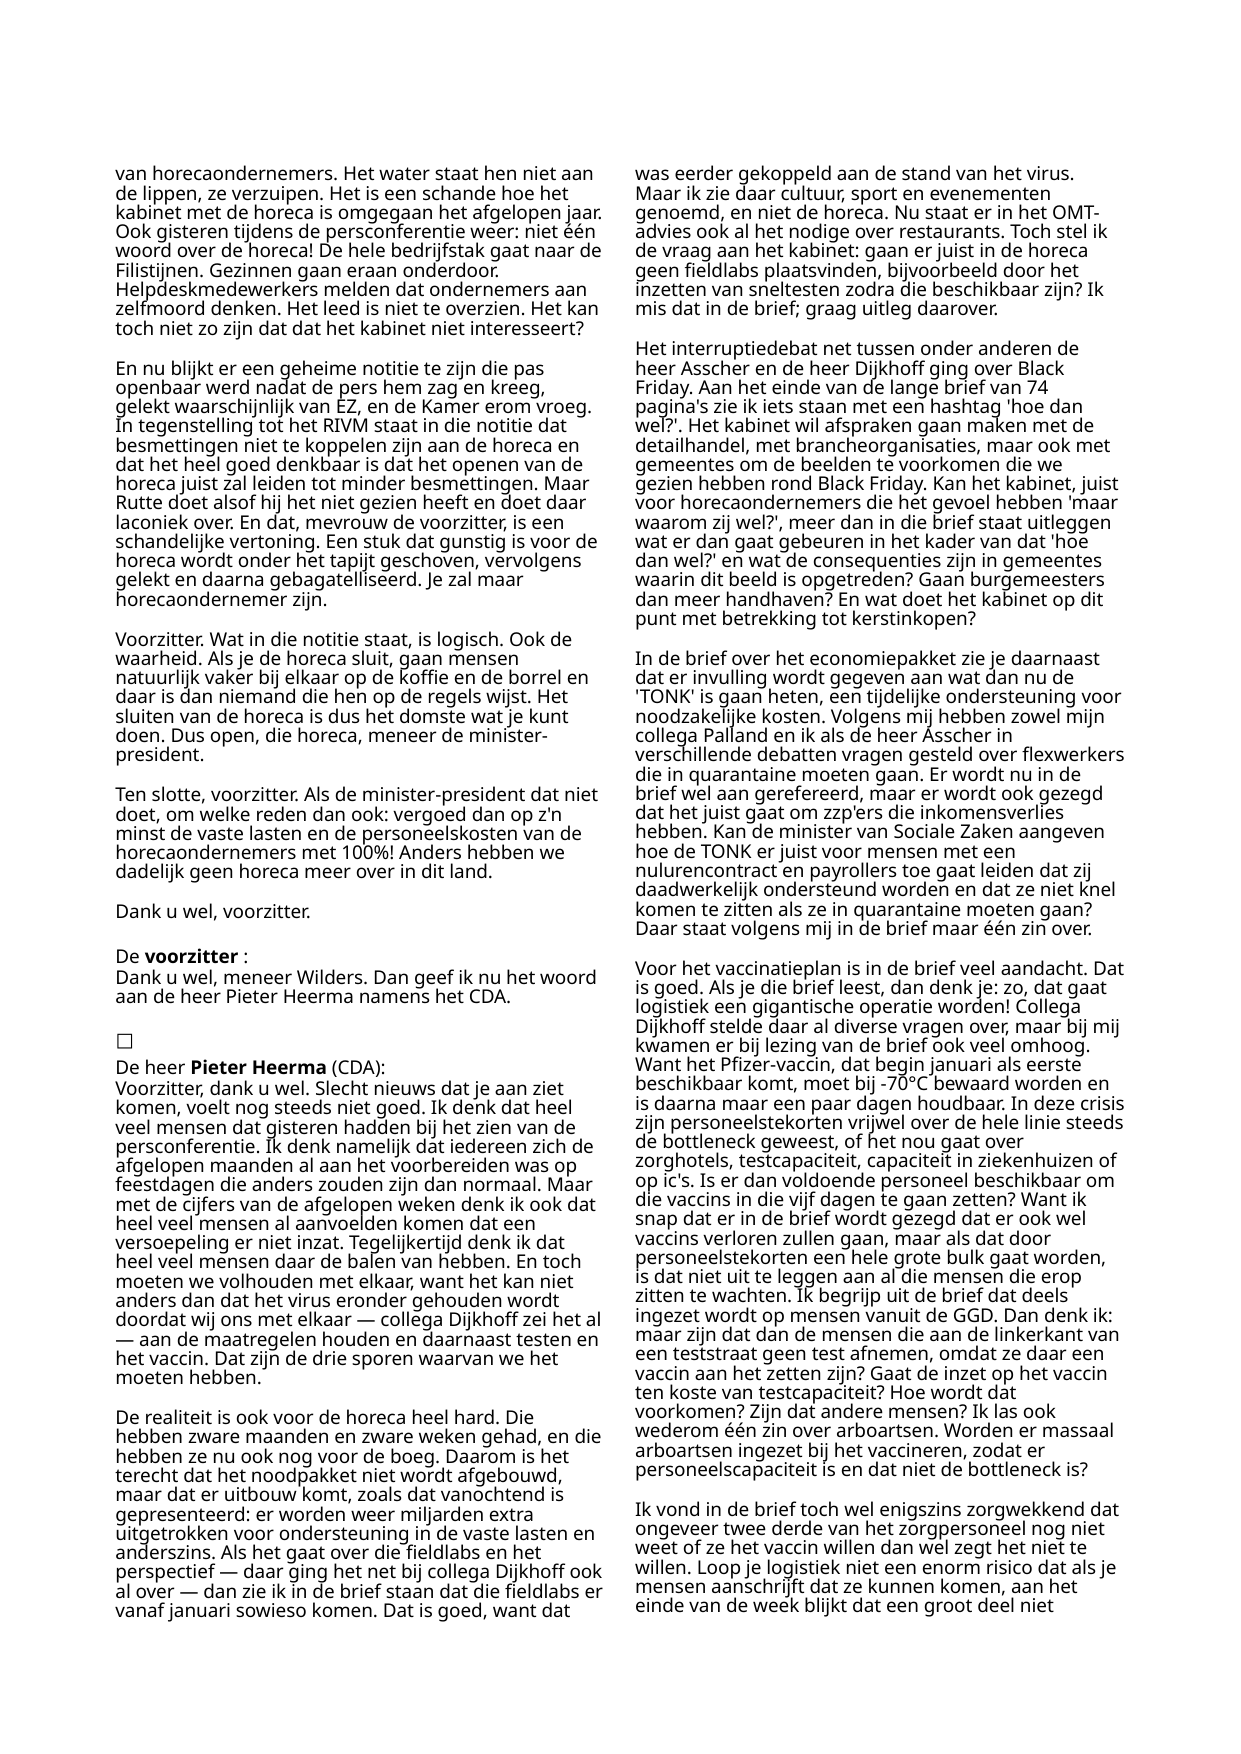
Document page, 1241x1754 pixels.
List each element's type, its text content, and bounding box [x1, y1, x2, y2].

text En nu blijkt er een geheime notitie te zijn die pas openbaar werd nadat de pers hem zag en kreeg, gelekt waarschijnlijk van EZ, en de Kamer erom vroeg. In tegenstelling tot het RIVM staat in die notitie dat besmettingen niet te koppelen zijn aan de horeca en dat het heel goed denkbaar is dat het openen van de horeca juist zal leiden tot minder besmettingen. Maar Rutte doet alsof hij het niet gezien heeft en doet daar laconiek over. En dat, mevrouw de voorzitter, is een schandelijke vertoning. Een stuk dat gunstig is voor de horeca wordt onder het tapijt geschoven, vervolgens gelekt en daarna gebagatelliseerd. Je zal maar horecaondernemer zijn. [115, 359, 605, 610]
text De heer Pieter Heerma (CDA): [115, 1054, 605, 1080]
text De voorzitter : [115, 943, 605, 969]
text Dank u wel, voorzitter. [115, 903, 605, 923]
text was eerder gekoppeld aan de stand van het virus. Maar ik zie daar cultuur, sport en evenementen genoemd, en niet de horeca. Nu staat er in het OMT-advies ook al het nodige over restaurants. Toch stel ik de vraag aan het kabinet: gaan er juist in de horeca geen fieldlabs plaatsvinden, bijvoorbeeld door het inzetten van sneltesten zodra die beschikbaar zijn? Ik mis dat in de brief; graag uitleg daarover. [635, 165, 1125, 319]
text Ten slotte, voorzitter. Als de minister-president dat niet doet, om welke reden dan ook: vergoed dan op z'n minst de vaste lasten en de personeelskosten van de horecaondernemers met 100%! Anders hebben we dadelijk geen horeca meer over in dit land. [115, 786, 605, 883]
text In de brief over het economiepakket zie je daarnaast dat er invulling wordt gegeven aan wat dan nu de 'TONK' is gaan heten, een tijdelijke ondersteuning voor noodzakelijke kosten. Volgens mij hebben zowel mijn collega Palland en ik als de heer Asscher in verschillende debatten vragen gesteld over flexwerkers die in quarantaine moeten gaan. Er wordt nu in de brief wel aan gerefereerd, maar er wordt ook gezegd dat het juist gaat om zzp'ers die inkomensverlies hebben. Kan de minister van Sociale Zaken aangeven hoe de TONK er juist voor mensen met een nulurencontract en payrollers toe gaat leiden dat zij daadwerkelijk ondersteund worden en dat ze niet knel komen te zitten als ze in quarantaine moeten gaan? Daar staat volgens mij in de brief maar één zin over. [635, 650, 1125, 939]
text ⬜ [115, 1029, 605, 1054]
text Voorzitter. Wat in die notitie staat, is logisch. Ook de waarheid. Als je de horeca sluit, gaan mensen natuurlijk vaker bij elkaar op de koffie en de borrel en daar is dan niemand die hen op de regels wijst. Het sluiten van de horeca is dus het domste wat je kunt doen. Dus open, die horeca, meneer de minister-president. [115, 631, 605, 766]
text Ik vond in de brief toch wel enigszins zorgwekkend dat ongeveer twee derde van het zorgpersoneel nog niet weet of ze het vaccin willen dan wel zegt het niet te willen. Loop je logistiek niet een enorm risico dat als je mensen aanschrijft dat ze kunnen komen, aan het einde van de week blijkt dat een groot deel niet [635, 1501, 1125, 1616]
text Het interruptiedebat net tussen onder anderen de heer Asscher en de heer Dijkhoff ging over Black Friday. Aan het einde van de lange brief van 74 pagina's zie ik iets staan met een hashtag 'hoe dan wel?'. Het kabinet wil afspraken gaan maken met de detailhandel, met brancheorganisaties, maar ook met gemeentes om de beelden te voorkomen die we gezien hebben rond Black Friday. Kan het kabinet, juist voor horecaondernemers die het gevoel hebben 'maar waarom zij wel?', meer dan in die brief staat uitleggen wat er dan gaat gebeuren in het kader van dat 'hoe dan wel?' en wat de consequenties zijn in gemeentes waarin dit beeld is opgetreden? Gaan burgemeesters dan meer handhaven? En wat doet het kabinet op dit punt met betrekking tot kerstinkopen? [635, 340, 1125, 629]
text Dank u wel, meneer Wilders. Dan geef ik nu het woord aan de heer Pieter Heerma namens het CDA. [115, 969, 605, 1008]
text De realiteit is ook voor de horeca heel hard. Die hebben zware maanden en zware weken gehad, en die hebben ze nu ook nog voor de boeg. Daarom is het terecht dat het noodpakket niet wordt afgebouwd, maar dat er uitbouw komt, zoals dat vanochtend is gepresenteerd: er worden weer miljarden extra uitgetrokken voor ondersteuning in de vaste lasten en anderszins. Als het gaat over die fieldlabs en het perspectief — daar ging het net bij collega Dijkhoff ook al over — dan zie ik in de brief staan dat die fieldlabs er vanaf januari sowieso komen. Dat is goed, want dat [115, 1409, 605, 1621]
text van horecaondernemers. Het water staat hen niet aan de lippen, ze verzuipen. Het is een schande hoe het kabinet met de horeca is omgegaan het afgelopen jaar. Ook gisteren tijdens de persconferentie weer: niet één woord over de horeca! De hele bedrijfstak gaat naar de Filistijnen. Gezinnen gaan eraan onderdoor. Helpdeskmedewerkers melden dat ondernemers aan zelfmoord denken. Het leed is niet te overzien. Het kan toch niet zo zijn dat dat het kabinet niet interesseert? [115, 165, 605, 339]
text Voor het vaccinatieplan is in de brief veel aandacht. Dat is goed. Als je die brief leest, dan denk je: zo, dat gaat logistiek een gigantische operatie worden! Collega Dijkhoff stelde daar al diverse vragen over, maar bij mij kwamen er bij lezing van de brief ook veel omhoog. Want het Pfizer-vaccin, dat begin januari als eerste beschikbaar komt, moet bij -70°C bewaard worden en is daarna maar een paar dagen houdbaar. In deze crisis zijn personeelstekorten vrijwel over de hele linie steeds de bottleneck geweest, of het nou gaat over zorghotels, testcapaciteit, capaciteit in ziekenhuizen of op ic's. Is er dan voldoende personeel beschikbaar om die vaccins in die vijf dagen te gaan zetten? Want ik snap dat er in de brief wordt gezegd dat er ook wel vaccins verloren zullen gaan, maar als dat door personeelstekorten een hele grote bulk gaat worden, is dat niet uit te leggen aan al die mensen die erop zitten te wachten. Ik begrijp uit de brief dat deels ingezet wordt op mensen vanuit de GGD. Dan denk ik: maar zijn dat dan de mensen die aan de linkerkant van een teststraat geen test afnemen, omdat ze daar een vaccin aan het zetten zijn? Gaat de inzet op het vaccin ten koste van testcapaciteit? Hoe wordt dat voorkomen? Zijn dat andere mensen? Ik las ook wederom één zin over arboartsen. Worden er massaal arboartsen ingezet bij het vaccineren, zodat er personeelscapaciteit is en dat niet de bottleneck is? [635, 960, 1125, 1480]
text Voorzitter, dank u wel. Slecht nieuws dat je aan ziet komen, voelt nog steeds niet goed. Ik denk dat heel veel mensen dat gisteren hadden bij het zien van de persconferentie. Ik denk namelijk dat iedereen zich de afgelopen maanden al aan het voorbereiden was op feestdagen die anders zouden zijn dan normaal. Maar met de cijfers van de afgelopen weken denk ik ook dat heel veel mensen al aanvoelden komen dat een versoepeling er niet inzat. Tegelijkertijd denk ik dat heel veel mensen daar de balen van hebben. En toch moeten we volhouden met elkaar, want het kan niet anders dan dat het virus eronder gehouden wordt doordat wij ons met elkaar — collega Dijkhoff zei het al — aan de maatregelen houden en daarnaast testen en het vaccin. Dat zijn de drie sporen waarvan we het moeten hebben. [115, 1080, 605, 1388]
